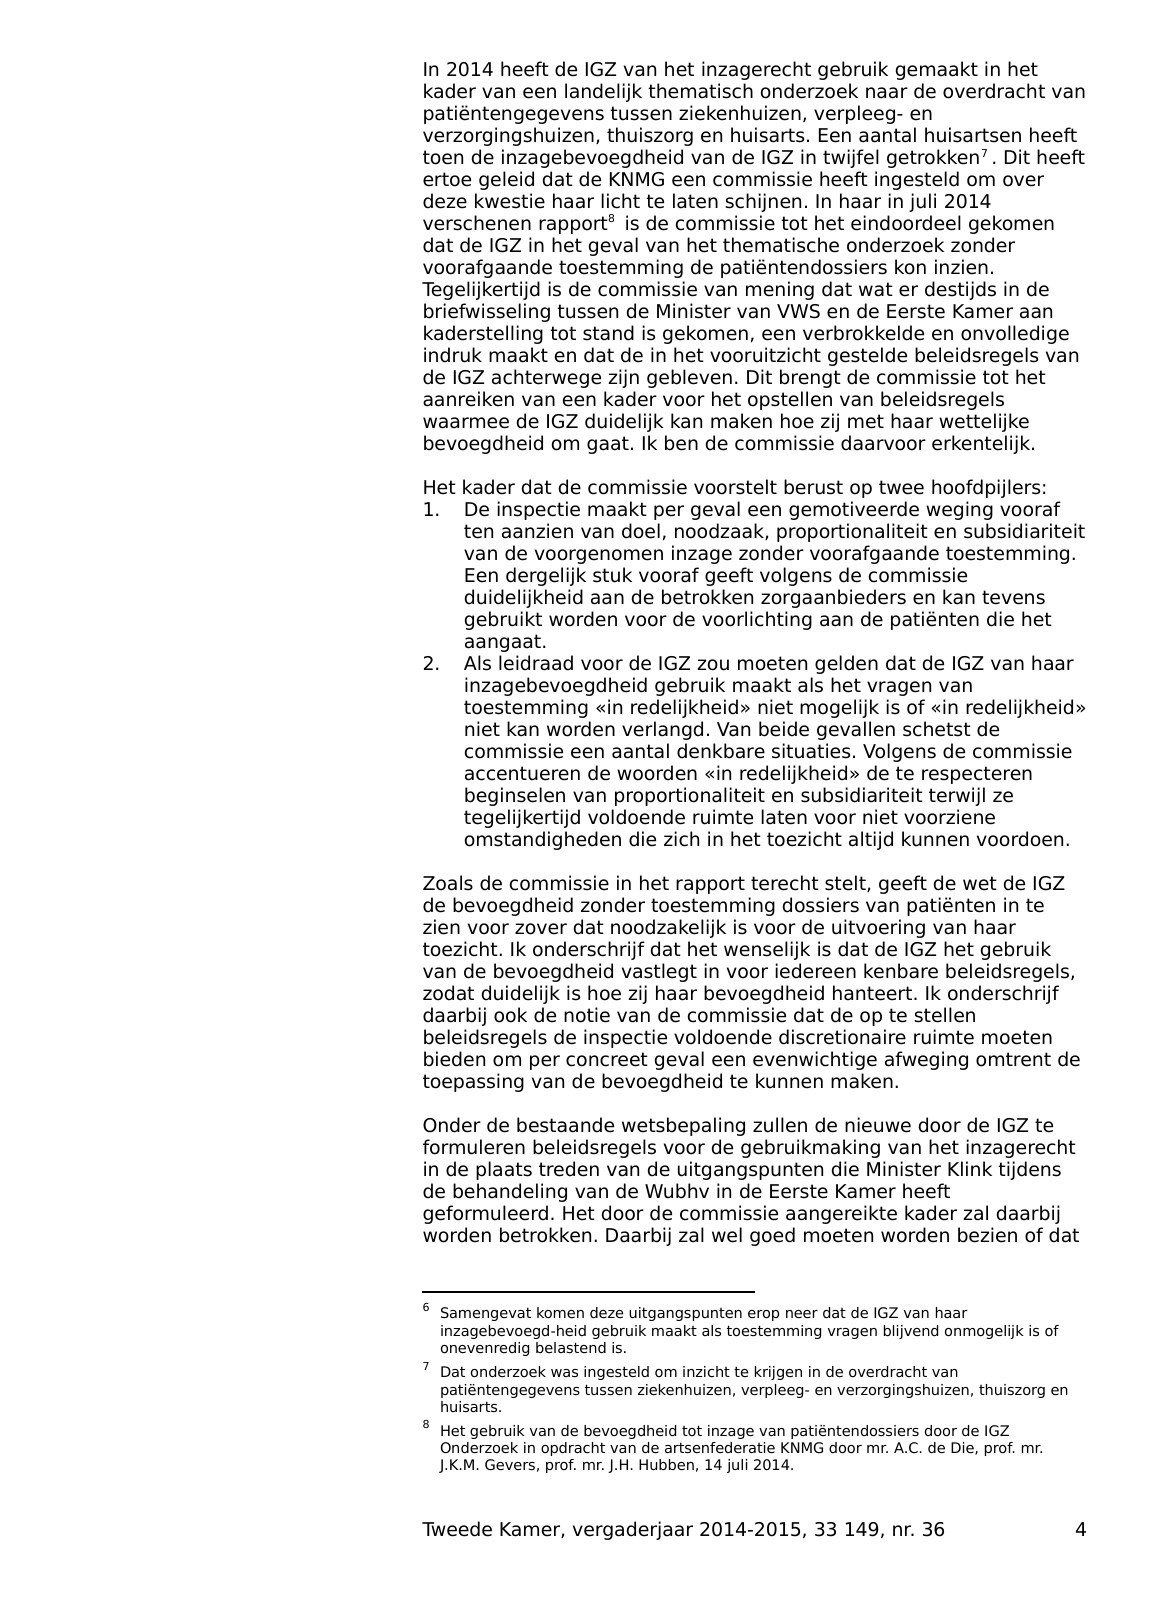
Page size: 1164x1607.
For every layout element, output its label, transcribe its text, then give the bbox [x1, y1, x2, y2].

text 1. De inspectie maakt per geval een gemotiveerde weging vooraf ten aanzien van doel, noodzaak, proportionaliteit en subsidiariteit van de voorgenomen inzage zonder voorafgaande toestemming. Een dergelijk stuk vooraf geeft volgens de commissie duidelijkheid aan de betrokken zorgaanbieders en kan tevens gebruikt worden voor de voorlichting aan de patiënten die het aangaat. [422, 499, 1087, 653]
text Onder de bestaande wetsbepaling zullen de nieuwe door de IGZ te formuleren beleidsregels voor de gebruikmaking van het inzagerecht in de plaats treden van de uitgangspunten die Minister Klink tijdens de behandeling van de Wubhv in de Eerste Kamer heeft geformuleerd. Het door de commissie aangereikte kader zal daarbij worden betrokken. Daarbij zal wel goed moeten worden bezien of dat [422, 1115, 1087, 1247]
text 2. Als leidraad voor de IGZ zou moeten gelden dat de IGZ van haar inzagebevoegdheid gebruik maakt als het vragen van toestemming «in redelijkheid» niet mogelijk is of «in redelijkheid» niet kan worden verlangd. Van beide gevallen schetst de commissie een aantal denkbare situaties. Volgens de commissie accentueren de woorden «in redelijkheid» de te respecteren beginselen van proportionaliteit en subsidiariteit terwijl ze tegelijkertijd voldoende ruimte laten voor niet voorziene omstandigheden die zich in het toezicht altijd kunnen voordoen. [422, 653, 1087, 851]
text Samengevat komen deze uitgangspunten erop neer dat de IGZ van haar inzagebevoegd-heid gebruik maakt als toestemming vragen blijvend onmogelijk is of onevenredig belastend is. [422, 1301, 1087, 1357]
text Zoals de commissie in het rapport terecht stelt, geeft de wet de IGZ de bevoegdheid zonder toestemming dossiers van patiënten in te zien voor zover dat noodzakelijk is voor de uitvoering van haar toezicht. Ik onderschrijf dat het wenselijk is dat de IGZ het gebruik van de bevoegdheid vastlegt in voor iedereen kenbare beleidsregels, zodat duidelijk is hoe zij haar bevoegdheid hanteert. Ik onderschrijf daarbij ook de notie van de commissie dat de op te stellen beleidsregels de inspectie voldoende discretionaire ruimte moeten bieden om per concreet geval een evenwichtige afweging omtrent de toepassing van de bevoegdheid te kunnen maken. [422, 873, 1087, 1092]
text Dat onderzoek was ingesteld om inzicht te krijgen in de overdracht van patiëntengegevens tussen ziekenhuizen, verpleeg- en verzorgingshuizen, thuiszorg en huisarts. [422, 1360, 1087, 1416]
text Het kader dat de commissie voorstelt berust op twee hoofdpijlers: [422, 477, 1087, 499]
text In 2014 heeft de IGZ van het inzagerecht gebruik gemaakt in het kader van een landelijk thematisch onderzoek naar de overdracht van patiëntengegevens tussen ziekenhuizen, verpleeg- en verzorgingshuizen, thuiszorg en huisarts. Een aantal huisartsen heeft toen de inzagebevoegdheid van de IGZ in twijfel getrokken. Dit heeft ertoe geleid dat de KNMG een commissie heeft ingesteld om over deze kwestie haar licht te laten schijnen. In haar in juli 2014 verschenen rapport is de commissie tot het eindoordeel gekomen dat de IGZ in het geval van het thematische onderzoek zonder voorafgaande toestemming de patiëntendossiers kon inzien. Tegelijkertijd is de commissie van mening dat wat er destijds in de briefwisseling tussen de Minister van VWS en de Eerste Kamer aan kaderstelling tot stand is gekomen, een verbrokkelde en onvolledige indruk maakt en dat de in het vooruitzicht gestelde beleidsregels van de IGZ achterwege zijn gebleven. Dit brengt de commissie tot het aanreiken van een kader voor het opstellen van beleidsregels waarmee de IGZ duidelijk kan maken hoe zij met haar wettelijke bevoegdheid om gaat. Ik ben de commissie daarvoor erkentelijk. [422, 59, 1087, 455]
text Het gebruik van de bevoegdheid tot inzage van patiëntendossiers door de IGZ Onderzoek in opdracht van de artsenfederatie KNMG door mr. A.C. de Die, prof. mr. J.K.M. Gevers, prof. mr. J.H. Hubben, 14 juli 2014. [422, 1418, 1087, 1474]
